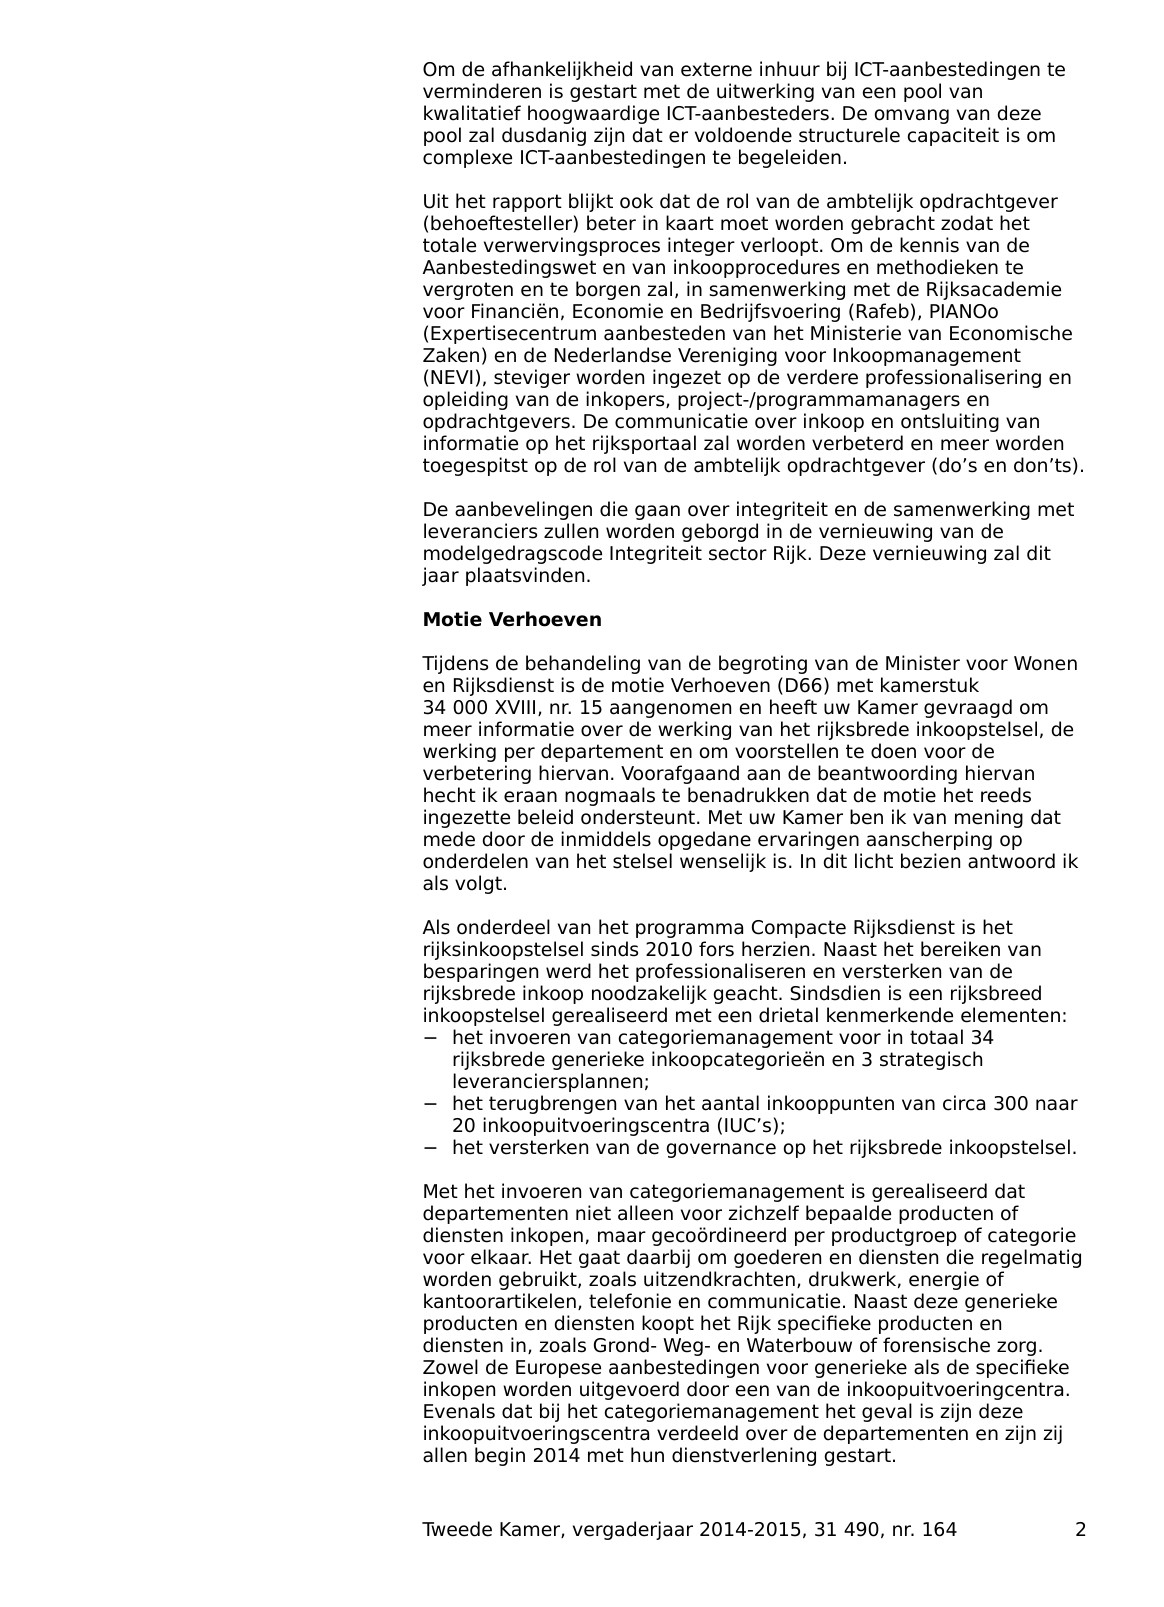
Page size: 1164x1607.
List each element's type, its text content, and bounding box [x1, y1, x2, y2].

text Tijdens de behandeling van de begroting van de Minister voor Wonen en Rijksdienst is de motie Verhoeven (D66) met kamerstuk 34 000 XVIII, nr. 15 aangenomen en heeft uw Kamer gevraagd om meer informatie over de werking van het rijksbrede inkoopstelsel, de werking per departement en om voorstellen te doen voor de verbetering hiervan. Voorafgaand aan de beantwoording hiervan hecht ik eraan nogmaals te benadrukken dat de motie het reeds ingezette beleid ondersteunt. Met uw Kamer ben ik van mening dat mede door de inmiddels opgedane ervaringen aanscherping op onderdelen van het stelsel wenselijk is. In dit licht bezien antwoord ik als volgt. [422, 653, 1087, 895]
text − het invoeren van categoriemanagement voor in totaal 34 rijksbrede generieke inkoopcategorieën en 3 strategisch leveranciersplannen; [422, 1027, 1087, 1093]
text − het versterken van de governance op het rijksbrede inkoopstelsel. [422, 1137, 1087, 1159]
text Met het invoeren van categoriemanagement is gerealiseerd dat departementen niet alleen voor zichzelf bepaalde producten of diensten inkopen, maar gecoördineerd per productgroep of categorie voor elkaar. Het gaat daarbij om goederen en diensten die regelmatig worden gebruikt, zoals uitzendkrachten, drukwerk, energie of kantoorartikelen, telefonie en communicatie. Naast deze generieke producten en diensten koopt het Rijk specifieke producten en diensten in, zoals Grond- Weg- en Waterbouw of forensische zorg. Zowel de Europese aanbestedingen voor generieke als de specifieke inkopen worden uitgevoerd door een van de inkoopuitvoeringcentra. Evenals dat bij het categoriemanagement het geval is zijn deze inkoopuitvoeringscentra verdeeld over de departementen en zijn zij allen begin 2014 met hun dienstverlening gestart. [422, 1181, 1087, 1467]
subtitle Motie Verhoeven [422, 609, 1087, 631]
text Uit het rapport blijkt ook dat de rol van de ambtelijk opdrachtgever (behoeftesteller) beter in kaart moet worden gebracht zodat het totale verwervingsproces integer verloopt. Om de kennis van de Aanbestedingswet en van inkoopprocedures en methodieken te vergroten en te borgen zal, in samenwerking met de Rijksacademie voor Financiën, Economie en Bedrijfsvoering (Rafeb), PIANOo (Expertisecentrum aanbesteden van het Ministerie van Economische Zaken) en de Nederlandse Vereniging voor Inkoopmanagement (NEVI), steviger worden ingezet op de verdere professionalisering en opleiding van de inkopers, project-/programmamanagers en opdrachtgevers. De communicatie over inkoop en ontsluiting van informatie op het rijksportaal zal worden verbeterd en meer worden toegespitst op de rol van de ambtelijk opdrachtgever (do’s en don’ts). [422, 191, 1087, 477]
text Om de afhankelijkheid van externe inhuur bij ICT-aanbestedingen te verminderen is gestart met de uitwerking van een pool van kwalitatief hoogwaardige ICT-aanbesteders. De omvang van deze pool zal dusdanig zijn dat er voldoende structurele capaciteit is om complexe ICT-aanbestedingen te begeleiden. [422, 59, 1087, 169]
text De aanbevelingen die gaan over integriteit en de samenwerking met leveranciers zullen worden geborgd in de vernieuwing van de modelgedragscode Integriteit sector Rijk. Deze vernieuwing zal dit jaar plaatsvinden. [422, 499, 1087, 587]
text − het terugbrengen van het aantal inkooppunten van circa 300 naar 20 inkoopuitvoeringscentra (IUC’s); [422, 1093, 1087, 1137]
text Als onderdeel van het programma Compacte Rijksdienst is het rijksinkoopstelsel sinds 2010 fors herzien. Naast het bereiken van besparingen werd het professionaliseren en versterken van de rijksbrede inkoop noodzakelijk geacht. Sindsdien is een rijksbreed inkoopstelsel gerealiseerd met een drietal kenmerkende elementen: [422, 917, 1087, 1027]
